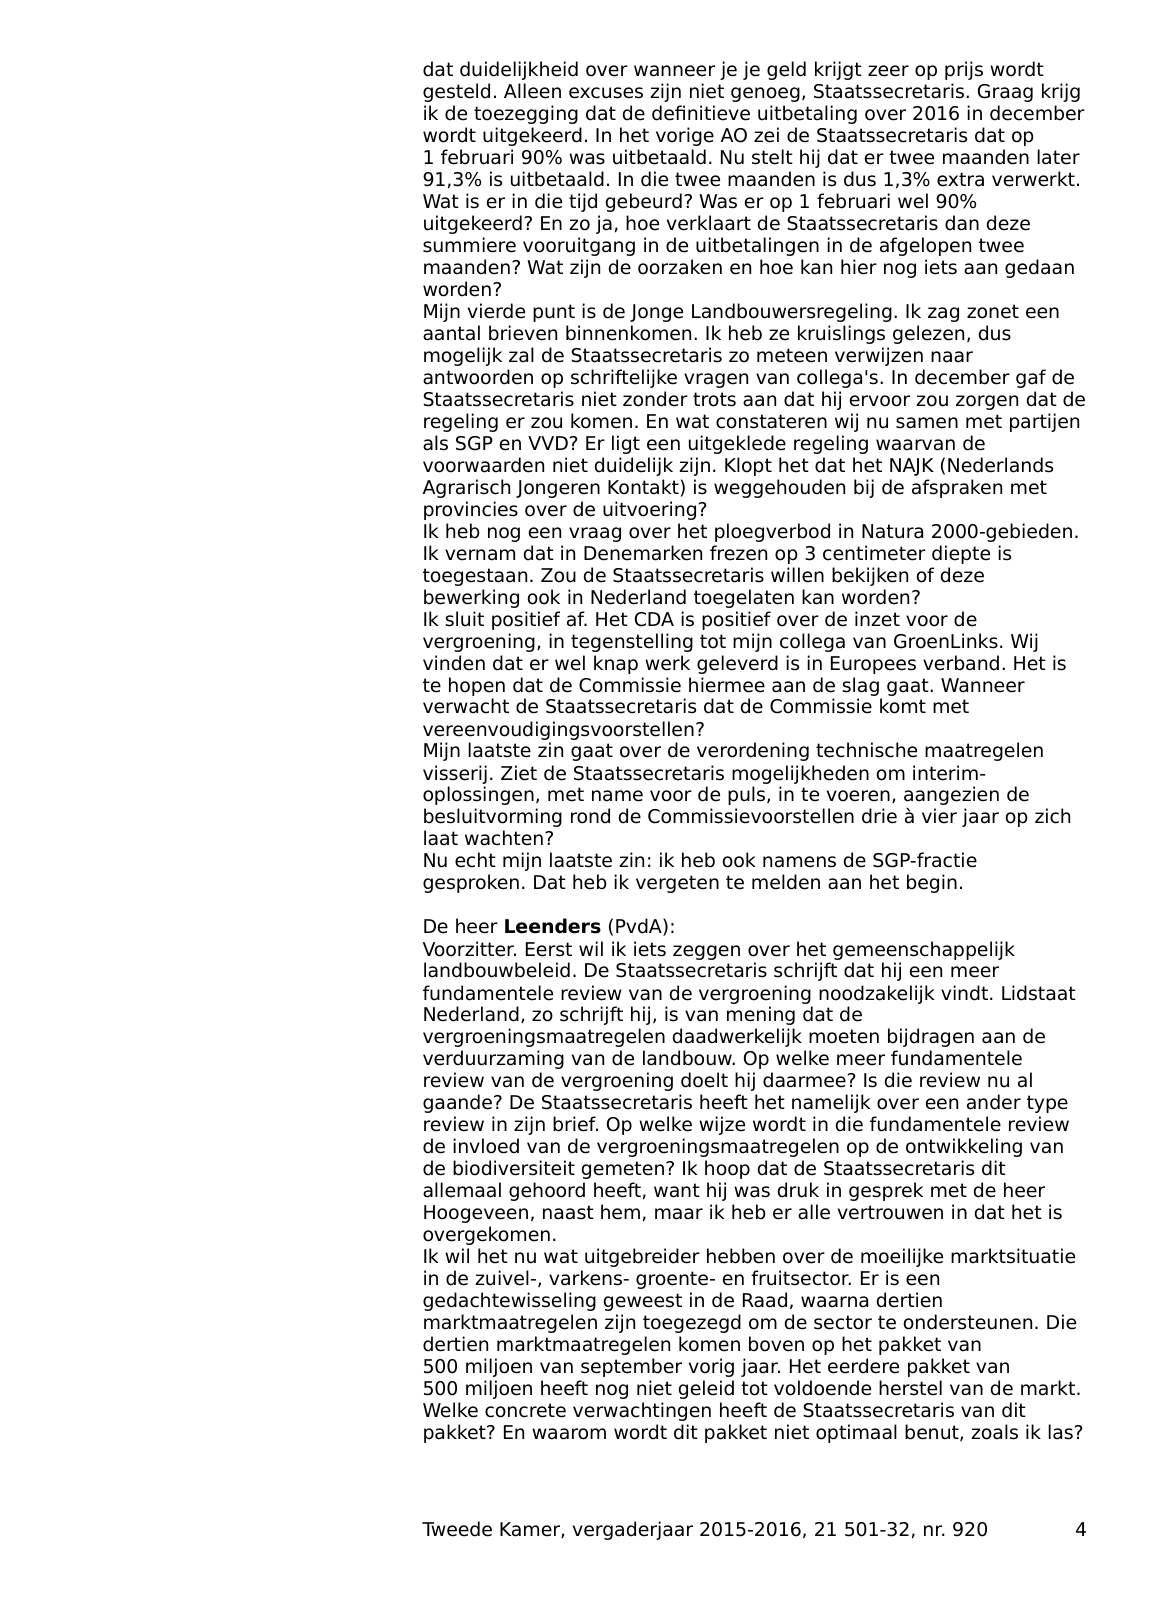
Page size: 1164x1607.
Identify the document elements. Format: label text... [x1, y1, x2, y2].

text Voorzitter. Eerst wil ik iets zeggen over het gemeenschappelijk landbouwbeleid. De Staatssecretaris schrijft dat hij een meer fundamentele review van de vergroening noodzakelijk vindt. Lidstaat Nederland, zo schrijft hij, is van mening dat de vergroeningsmaatregelen daadwerkelijk moeten bijdragen aan de verduurzaming van de landbouw. Op welke meer fundamentele review van de vergroening doelt hij daarmee? Is die review nu al gaande? De Staatssecretaris heeft het namelijk over een ander type review in zijn brief. Op welke wijze wordt in die fundamentele review de invloed van de vergroeningsmaatregelen op de ontwikkeling van de biodiversiteit gemeten? Ik hoop dat de Staatssecretaris dit allemaal gehoord heeft, want hij was druk in gesprek met de heer Hoogeveen, naast hem, maar ik heb er alle vertrouwen in dat het is overgekomen. [422, 938, 1087, 1246]
text Mijn vierde punt is de Jonge Landbouwersregeling. Ik zag zonet een aantal brieven binnenkomen. Ik heb ze kruislings gelezen, dus mogelijk zal de Staatssecretaris zo meteen verwijzen naar antwoorden op schriftelijke vragen van collega's. In december gaf de Staatssecretaris niet zonder trots aan dat hij ervoor zou zorgen dat de regeling er zou komen. En wat constateren wij nu samen met partijen als SGP en VVD? Er ligt een uitgeklede regeling waarvan de voorwaarden niet duidelijk zijn. Klopt het dat het NAJK (Nederlands Agrarisch Jongeren Kontakt) is weggehouden bij de afspraken met provincies over de uitvoering? [422, 301, 1087, 521]
text Nu echt mijn laatste zin: ik heb ook namens de SGP-fractie gesproken. Dat heb ik vergeten te melden aan het begin. [422, 850, 1087, 894]
text Ik heb nog een vraag over het ploegverbod in Natura 2000-gebieden. Ik vernam dat in Denemarken frezen op 3 centimeter diepte is toegestaan. Zou de Staatssecretaris willen bekijken of deze bewerking ook in Nederland toegelaten kan worden? [422, 521, 1087, 608]
text Ik wil het nu wat uitgebreider hebben over de moeilijke marktsituatie in de zuivel-, varkens- groente- en fruitsector. Er is een gedachtewisseling geweest in de Raad, waarna dertien marktmaatregelen zijn toegezegd om de sector te ondersteunen. Die dertien marktmaatregelen komen boven op het pakket van 500 miljoen van september vorig jaar. Het eerdere pakket van 500 miljoen heeft nog niet geleid tot voldoende herstel van de markt. Welke concrete verwachtingen heeft de Staatssecretaris van dit pakket? En waarom wordt dit pakket niet optimaal benut, zoals ik las? [422, 1246, 1087, 1444]
text dat duidelijkheid over wanneer je je geld krijgt zeer op prijs wordt gesteld. Alleen excuses zijn niet genoeg, Staatssecretaris. Graag krijg ik de toezegging dat de definitieve uitbetaling over 2016 in december wordt uitgekeerd. In het vorige AO zei de Staatssecretaris dat op 1 februari 90% was uitbetaald. Nu stelt hij dat er twee maanden later 91,3% is uitbetaald. In die twee maanden is dus 1,3% extra verwerkt. Wat is er in die tijd gebeurd? Was er op 1 februari wel 90% uitgekeerd? En zo ja, hoe verklaart de Staatssecretaris dan deze summiere vooruitgang in de uitbetalingen in de afgelopen twee maanden? Wat zijn de oorzaken en hoe kan hier nog iets aan gedaan worden? [422, 59, 1087, 301]
text Ik sluit positief af. Het CDA is positief over de inzet voor de vergroening, in tegenstelling tot mijn collega van GroenLinks. Wij vinden dat er wel knap werk geleverd is in Europees verband. Het is te hopen dat de Commissie hiermee aan de slag gaat. Wanneer verwacht de Staatssecretaris dat de Commissie komt met vereenvoudigingsvoorstellen? [422, 608, 1087, 740]
text Mijn laatste zin gaat over de verordening technische maatregelen visserij. Ziet de Staatssecretaris mogelijkheden om interim-oplossingen, met name voor de puls, in te voeren, aangezien de besluitvorming rond de Commissievoorstellen drie à vier jaar op zich laat wachten? [422, 740, 1087, 850]
text De heer Leenders (PvdA): [422, 916, 1087, 938]
